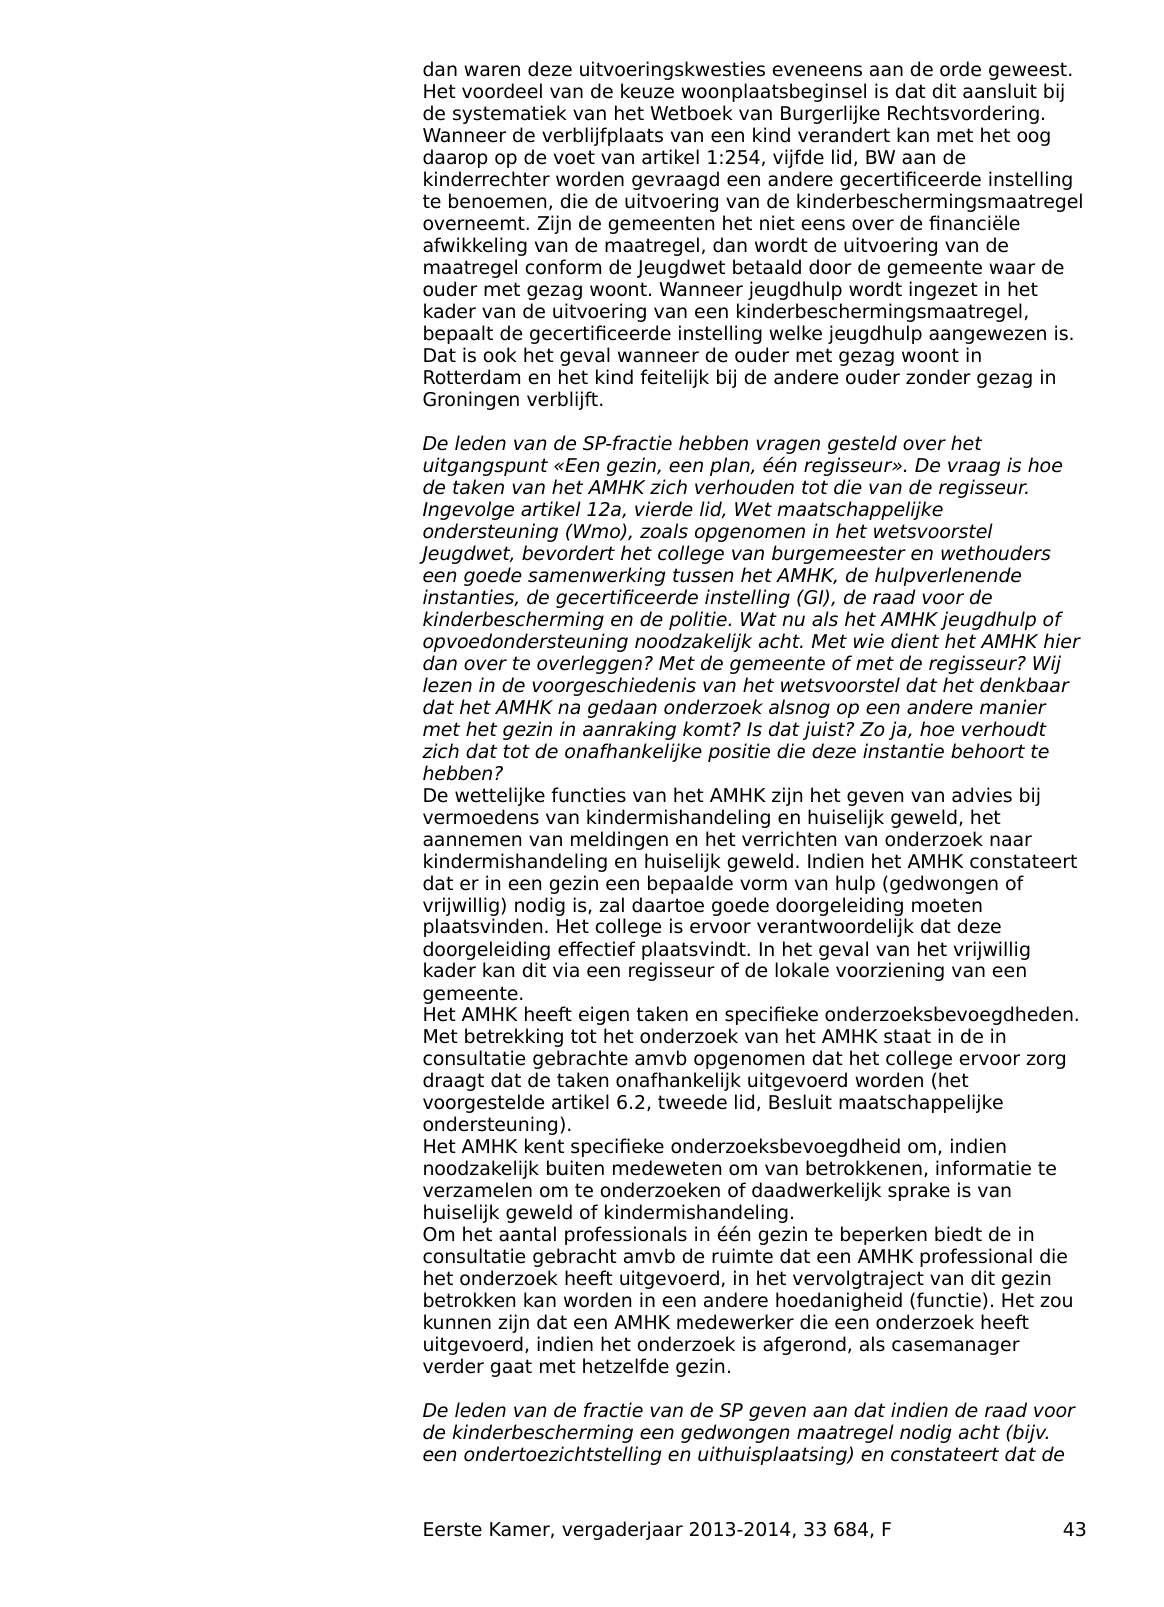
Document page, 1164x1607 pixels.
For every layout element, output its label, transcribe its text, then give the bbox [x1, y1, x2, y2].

text Wanneer de verblijfplaats van een kind verandert kan met het oog daarop op de voet van artikel 1:254, vijfde lid, BW aan de kinderrechter worden gevraagd een andere gecertificeerde instelling te benoemen, die de uitvoering van de kinderbeschermingsmaatregel overneemt. Zijn de gemeenten het niet eens over de financiële afwikkeling van de maatregel, dan wordt de uitvoering van de maatregel conform de Jeugdwet betaald door de gemeente waar de ouder met gezag woont. Wanneer jeugdhulp wordt ingezet in het kader van de uitvoering van een kinderbeschermingsmaatregel, bepaalt de gecertificeerde instelling welke jeugdhulp aangewezen is. Dat is ook het geval wanneer de ouder met gezag woont in Rotterdam en het kind feitelijk bij de andere ouder zonder gezag in Groningen verblijft. [422, 125, 1087, 411]
text De leden van de SP-fractie hebben vragen gesteld over het uitgangspunt «Een gezin, een plan, één regisseur». De vraag is hoe de taken van het AMHK zich verhouden tot die van de regisseur. Ingevolge artikel 12a, vierde lid, Wet maatschappelijke ondersteuning (Wmo), zoals opgenomen in het wetsvoorstel Jeugdwet, bevordert het college van burgemeester en wethouders een goede samenwerking tussen het AMHK, de hulpverlenende instanties, de gecertificeerde instelling (GI), de raad voor de kinderbescherming en de politie. Wat nu als het AMHK jeugdhulp of opvoedondersteuning noodzakelijk acht. Met wie dient het AMHK hier dan over te overleggen? Met de gemeente of met de regisseur? Wij lezen in de voorgeschiedenis van het wetsvoorstel dat het denkbaar dat het AMHK na gedaan onderzoek alsnog op een andere manier met het gezin in aanraking komt? Is dat juist? Zo ja, hoe verhoudt zich dat tot de onafhankelijke positie die deze instantie behoort te hebben? [422, 433, 1087, 784]
text Om het aantal professionals in één gezin te beperken biedt de in consultatie gebracht amvb de ruimte dat een AMHK professional die het onderzoek heeft uitgevoerd, in het vervolgtraject van dit gezin betrokken kan worden in een andere hoedanigheid (functie). Het zou kunnen zijn dat een AMHK medewerker die een onderzoek heeft uitgevoerd, indien het onderzoek is afgerond, als casemanager verder gaat met hetzelfde gezin. [422, 1224, 1087, 1378]
text Het AMHK kent specifieke onderzoeksbevoegdheid om, indien noodzakelijk buiten medeweten om van betrokkenen, informatie te verzamelen om te onderzoeken of daadwerkelijk sprake is van huiselijk geweld of kindermishandeling. [422, 1136, 1087, 1224]
text De wettelijke functies van het AMHK zijn het geven van advies bij vermoedens van kindermishandeling en huiselijk geweld, het aannemen van meldingen en het verrichten van onderzoek naar kindermishandeling en huiselijk geweld. Indien het AMHK constateert dat er in een gezin een bepaalde vorm van hulp (gedwongen of vrijwillig) nodig is, zal daartoe goede doorgeleiding moeten plaatsvinden. Het college is ervoor verantwoordelijk dat deze doorgeleiding effectief plaatsvindt. In het geval van het vrijwillig kader kan dit via een regisseur of de lokale voorziening van een gemeente. [422, 784, 1087, 1004]
text Het AMHK heeft eigen taken en specifieke onderzoeksbevoegdheden. Met betrekking tot het onderzoek van het AMHK staat in de in consultatie gebrachte amvb opgenomen dat het college ervoor zorg draagt dat de taken onafhankelijk uitgevoerd worden (het voorgestelde artikel 6.2, tweede lid, Besluit maatschappelijke ondersteuning). [422, 1004, 1087, 1136]
text De leden van de fractie van de SP geven aan dat indien de raad voor de kinderbescherming een gedwongen maatregel nodig acht (bijv. een ondertoezichtstelling en uithuisplaatsing) en constateert dat de [422, 1400, 1087, 1466]
text dan waren deze uitvoeringskwesties eveneens aan de orde geweest. Het voordeel van de keuze woonplaatsbeginsel is dat dit aansluit bij de systematiek van het Wetboek van Burgerlijke Rechtsvordering. [422, 59, 1087, 125]
